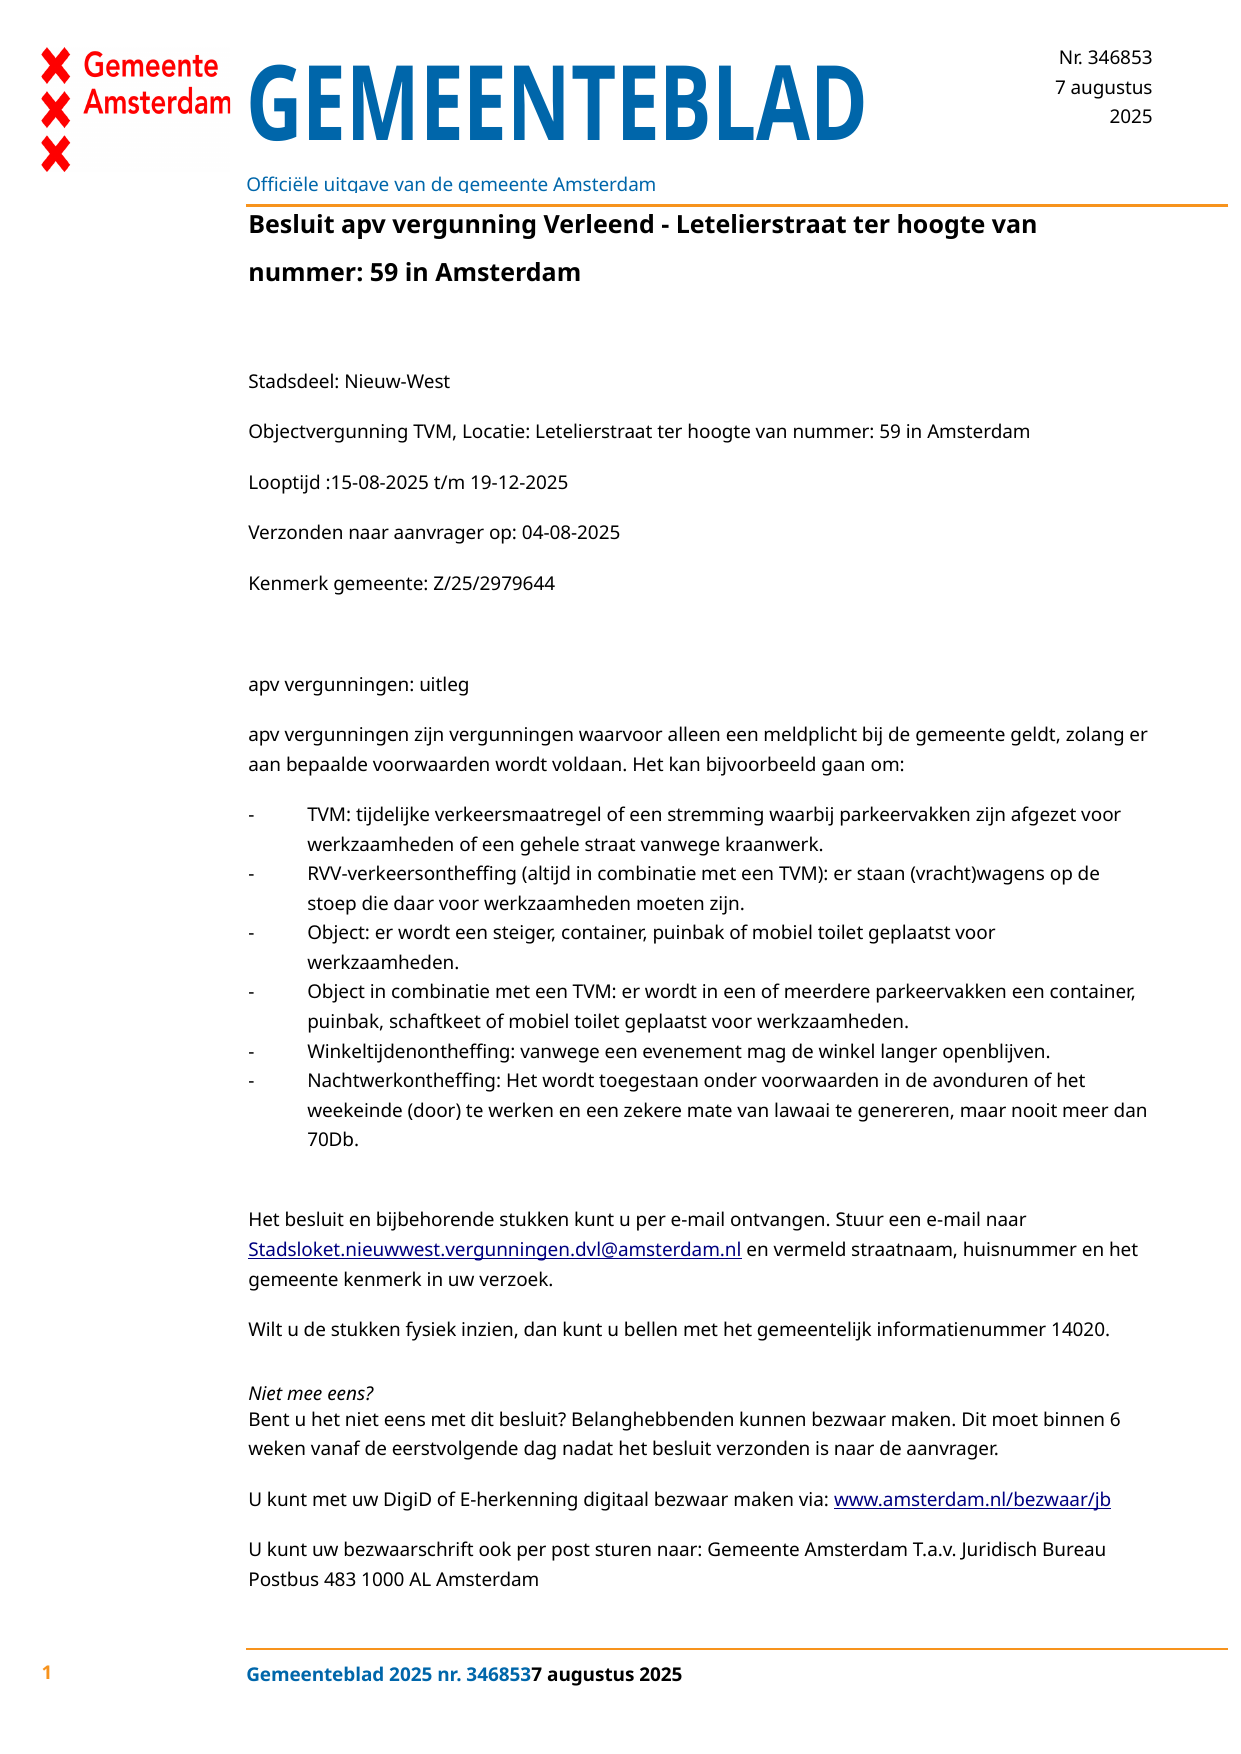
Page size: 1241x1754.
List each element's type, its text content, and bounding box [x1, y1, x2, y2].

text U kunt met uw DigiD of E-herkenning digitaal bezwaar maken via: www.amsterdam.nl/bezwaar/jb [248, 1486, 1152, 1512]
text U kunt uw bezwaarschrift ook per post sturen naar: Gemeente Amsterdam T.a.v. Juridisch Bureau Postbus 483 1000 AL Amsterdam [248, 1536, 1152, 1592]
text apv vergunningen: uitleg [248, 671, 1152, 697]
text Verzonden naar aanvrager op: 04-08-2025 [248, 519, 1152, 545]
text Bent u het niet eens met dit besluit? Belanghebbenden kunnen bezwaar maken. Dit moet binnen 6 weken vanaf de eerstvolgende dag nadat het besluit verzonden is naar de aanvrager. [248, 1406, 1152, 1461]
text Objectvergunning TVM, Locatie: Letelierstraat ter hoogte van nummer: 59 in Amsterdam [248, 419, 1152, 444]
list TVM: tijdelijke verkeersmaatregel of een stremming waarbij parkeervakken zijn afgezet voor werkzaamheden of een gehele straat vanwege kraanwerk. [248, 801, 1152, 857]
list Object in combinatie met een TVM: er wordt in een of meerdere parkeervakken een container, puinbak, schaftkeet of mobiel toilet geplaatst voor werkzaamheden. [248, 979, 1152, 1034]
picture [41, 47, 231, 172]
list RVV-verkeersontheffing (altijd in combinatie met een TVM): er staan (vracht)wagens op de stoep die daar voor werkzaamheden moeten zijn. [248, 860, 1152, 916]
text Stadsdeel: Nieuw-West [248, 368, 1152, 394]
text Niet mee eens? [248, 1380, 1152, 1406]
text Besluit apv vergunning Verleend - Letelierstraat ter hoogte van nummer: 59 in Amsterdam [248, 207, 1152, 288]
list Object: er wordt een steiger, container, puinbak of mobiel toilet geplaatst voor werkzaamheden. [248, 919, 1152, 975]
list Winkeltijdenontheffing: vanwege een evenement mag de winkel langer openblijven. [248, 1038, 1152, 1064]
list Nachtwerkontheffing: Het wordt toegestaan onder voorwaarden in de avonduren of het weekeinde (door) te werken en een zekere mate van lawaai te genereren, maar nooit meer dan 70Db. [248, 1067, 1152, 1152]
text apv vergunningen zijn vergunningen waarvoor alleen een meldplicht bij de gemeente geldt, zolang er aan bepaalde voorwaarden wordt voldaan. Het kan bijvoorbeeld gaan om: [248, 721, 1152, 777]
text Wilt u de stukken fysiek inzien, dan kunt u bellen met het gemeentelijk informatienummer 14020. [248, 1316, 1152, 1342]
text Looptijd :15-08-2025 t/m 19-12-2025 [248, 469, 1152, 495]
text Het besluit en bijbehorende stukken kunt u per e-mail ontvangen. Stuur een e-mail naar Stadsloket.nieuwwest.vergunningen.dvl@amsterdam.nl en vermeld straatnaam, huisnummer en het gemeente kenmerk in uw verzoek. [248, 1207, 1152, 1292]
text Kenmerk gemeente: Z/25/2979644 [248, 570, 1152, 596]
